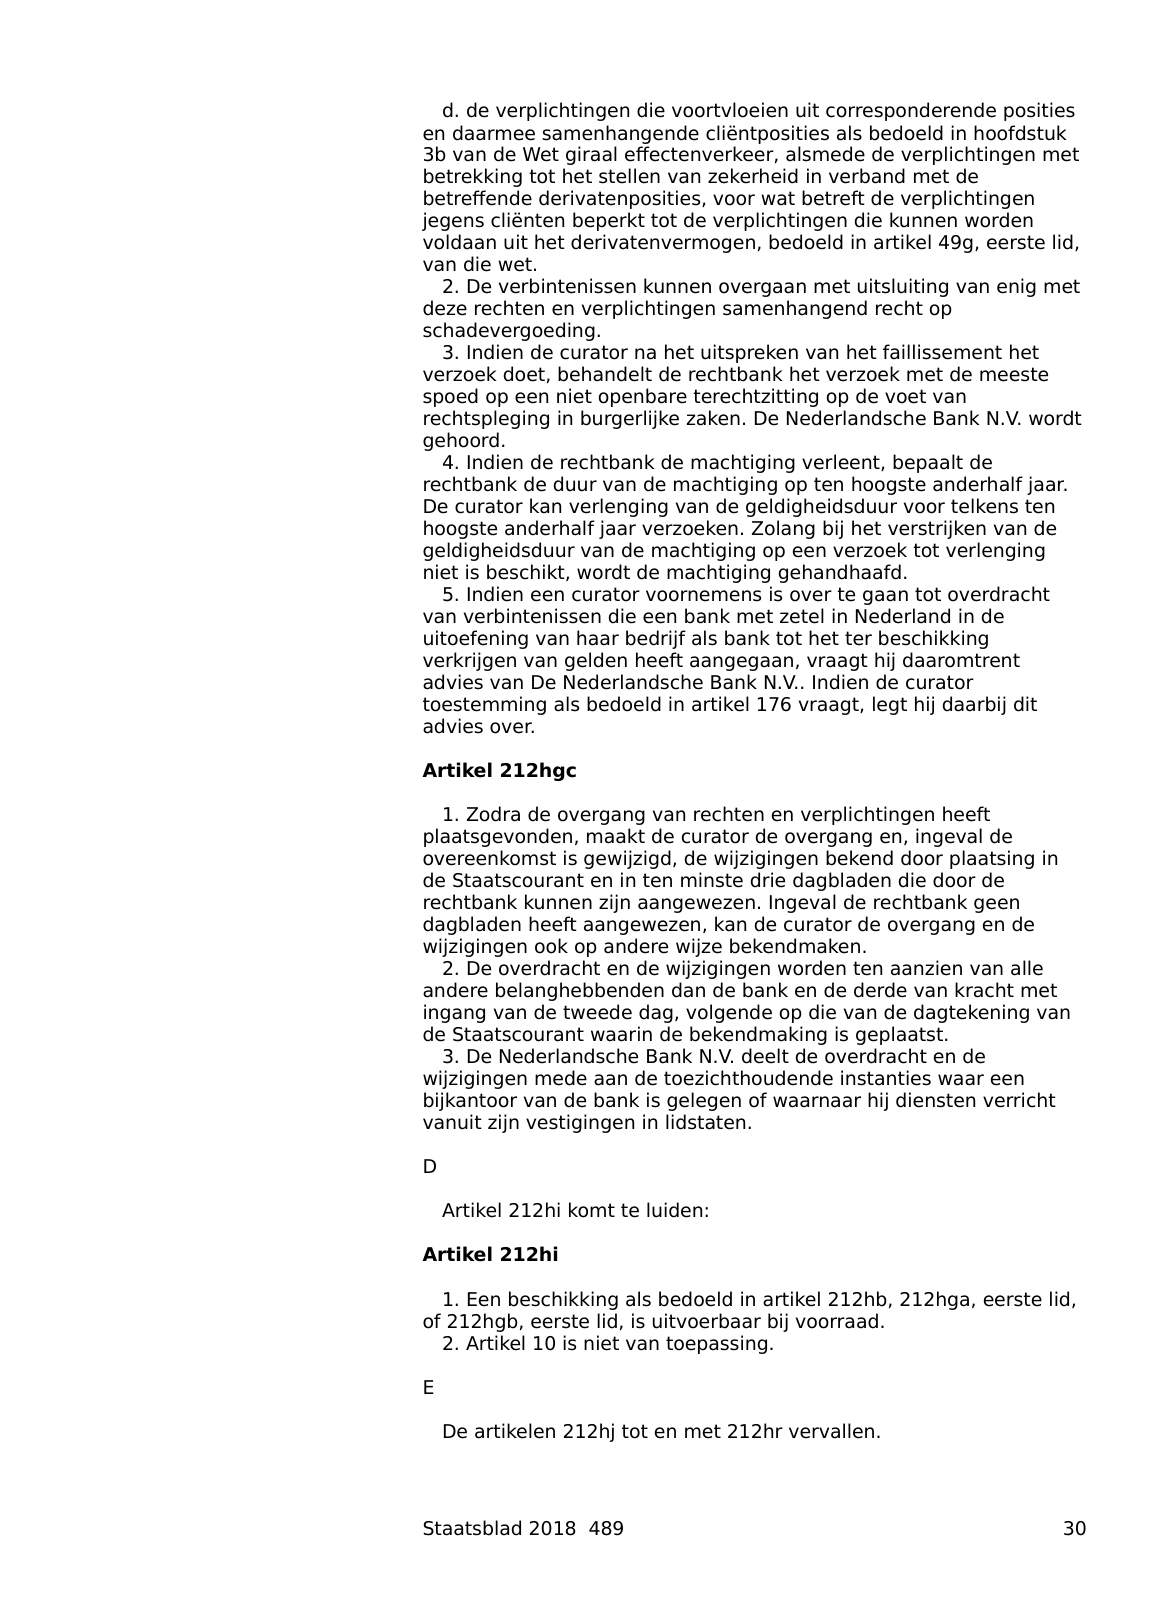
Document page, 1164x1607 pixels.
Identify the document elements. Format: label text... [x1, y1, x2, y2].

text E [422, 1377, 1087, 1399]
text 2. De verbintenissen kunnen overgaan met uitsluiting van enig met deze rechten en verplichtingen samenhangend recht op schadevergoeding. [422, 276, 1087, 342]
subtitle Artikel 212hi [422, 1244, 1087, 1266]
text De artikelen 212hj tot en met 212hr vervallen. [422, 1421, 1087, 1443]
text 3. De Nederlandsche Bank N.V. deelt de overdracht en de wijzigingen mede aan de toezichthoudende instanties waar een bijkantoor van de bank is gelegen of waarnaar hij diensten verricht vanuit zijn vestigingen in lidstaten. [422, 1046, 1087, 1134]
text d. de verplichtingen die voortvloeien uit corresponderende posities en daarmee samenhangende cliëntposities als bedoeld in hoofdstuk 3b van de Wet giraal effectenverkeer, alsmede de verplichtingen met betrekking tot het stellen van zekerheid in verband met de betreffende derivatenposities, voor wat betreft de verplichtingen jegens cliënten beperkt tot de verplichtingen die kunnen worden voldaan uit het derivatenvermogen, bedoeld in artikel 49g, eerste lid, van die wet. [422, 100, 1087, 276]
text 2. Artikel 10 is niet van toepassing. [422, 1332, 1087, 1354]
text 1. Zodra de overgang van rechten en verplichtingen heeft plaatsgevonden, maakt de curator de overgang en, ingeval de overeenkomst is gewijzigd, de wijzigingen bekend door plaatsing in de Staatscourant en in ten minste drie dagbladen die door de rechtbank kunnen zijn aangewezen. Ingeval de rechtbank geen dagbladen heeft aangewezen, kan de curator de overgang en de wijzigingen ook op andere wijze bekendmaken. [422, 804, 1087, 958]
subtitle Artikel 212hgc [422, 760, 1087, 782]
text 3. Indien de curator na het uitspreken van het faillissement het verzoek doet, behandelt de rechtbank het verzoek met de meeste spoed op een niet openbare terechtzitting op de voet van rechtspleging in burgerlijke zaken. De Nederlandsche Bank N.V. wordt gehoord. [422, 342, 1087, 452]
text 1. Een beschikking als bedoeld in artikel 212hb, 212hga, eerste lid, of 212hgb, eerste lid, is uitvoerbaar bij voorraad. [422, 1288, 1087, 1332]
text D [422, 1156, 1087, 1178]
text 2. De overdracht en de wijzigingen worden ten aanzien van alle andere belanghebbenden dan de bank en de derde van kracht met ingang van de tweede dag, volgende op die van de dagtekening van de Staatscourant waarin de bekendmaking is geplaatst. [422, 958, 1087, 1046]
text Artikel 212hi komt te luiden: [422, 1200, 1087, 1222]
text 5. Indien een curator voornemens is over te gaan tot overdracht van verbintenissen die een bank met zetel in Nederland in de uitoefening van haar bedrijf als bank tot het ter beschikking verkrijgen van gelden heeft aangegaan, vraagt hij daaromtrent advies van De Nederlandsche Bank N.V.. Indien de curator toestemming als bedoeld in artikel 176 vraagt, legt hij daarbij dit advies over. [422, 584, 1087, 738]
text 4. Indien de rechtbank de machtiging verleent, bepaalt de rechtbank de duur van de machtiging op ten hoogste anderhalf jaar. De curator kan verlenging van de geldigheidsduur voor telkens ten hoogste anderhalf jaar verzoeken. Zolang bij het verstrijken van de geldigheidsduur van de machtiging op een verzoek tot verlenging niet is beschikt, wordt de machtiging gehandhaafd. [422, 452, 1087, 584]
